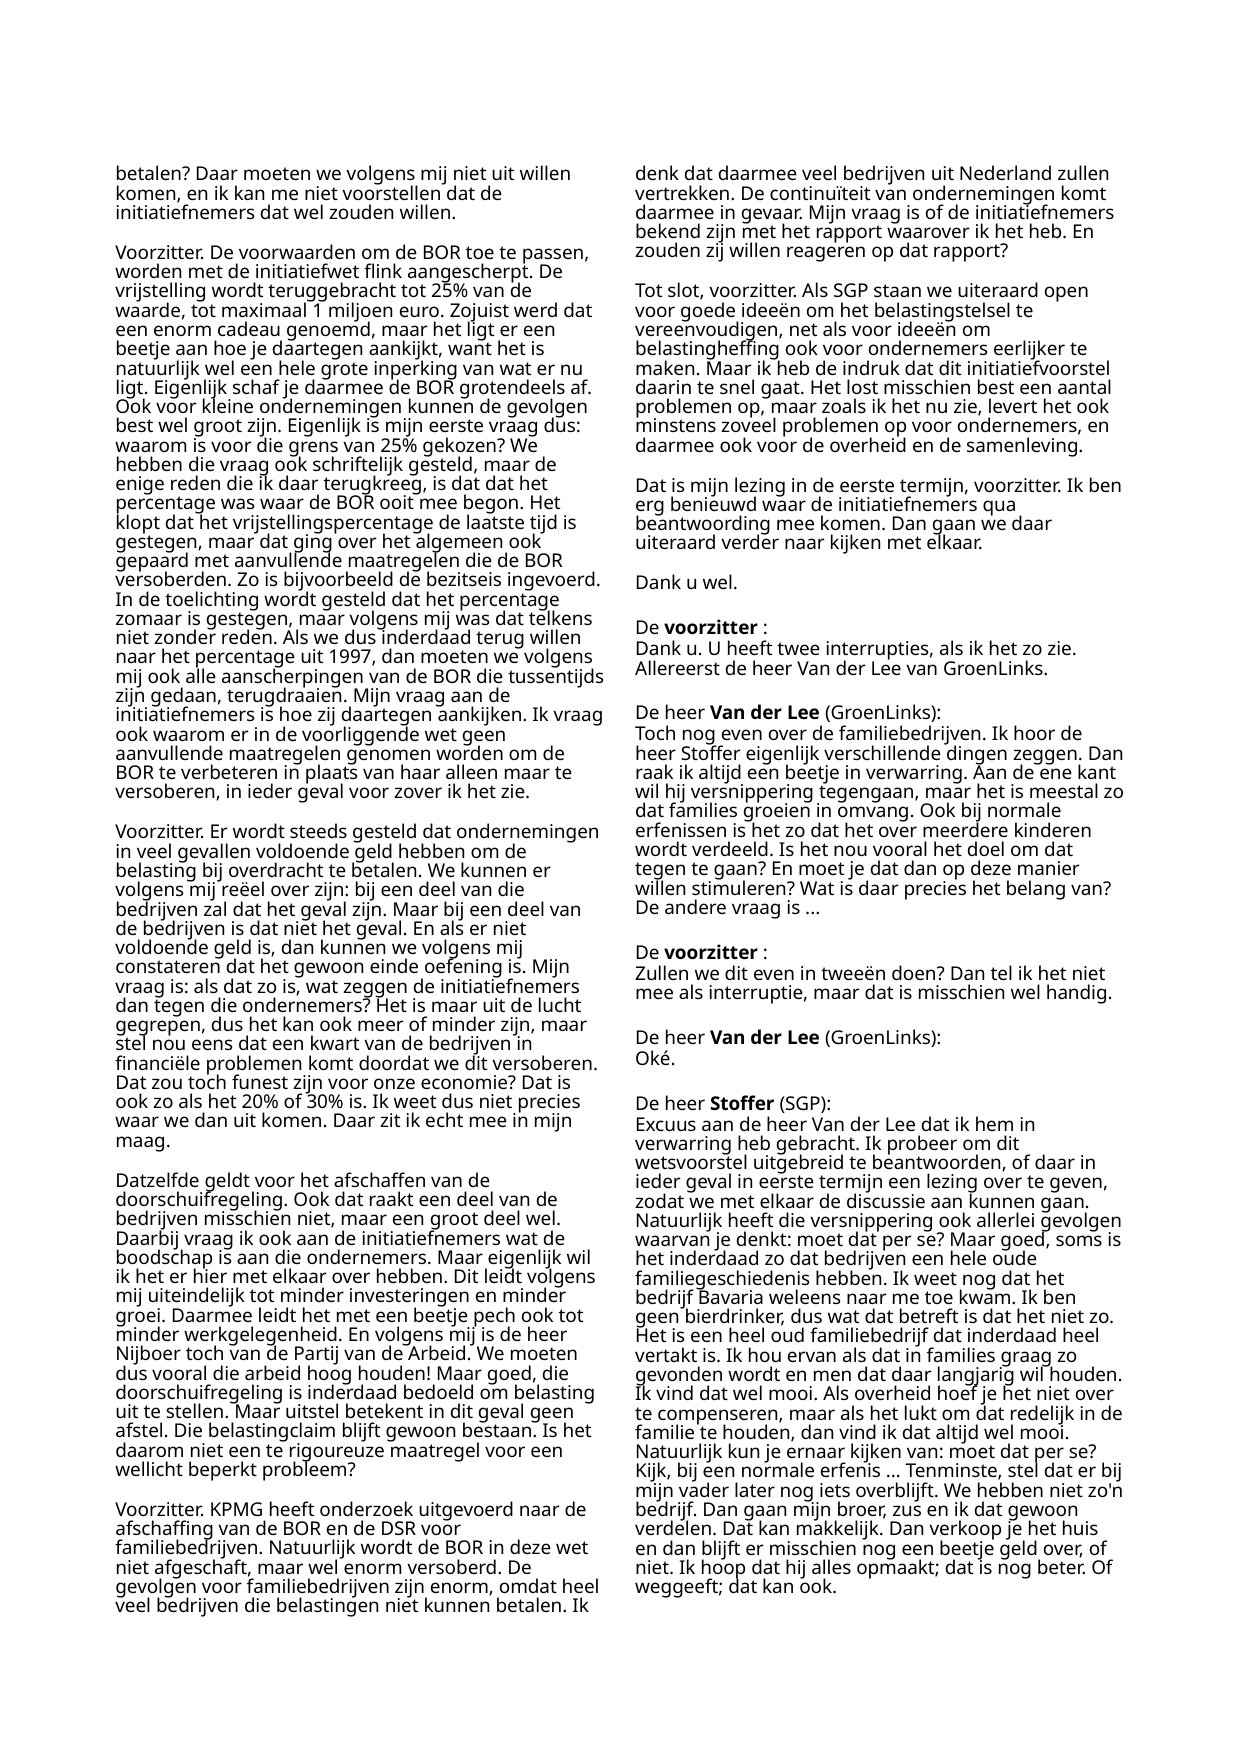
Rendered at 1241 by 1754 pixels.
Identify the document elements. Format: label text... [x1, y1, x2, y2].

text De heer Van der Lee (GroenLinks): [635, 699, 1125, 725]
text Dank u. U heeft twee interrupties, als ik het zo zie. Allereerst de heer Van der Lee van GroenLinks. [635, 640, 1125, 679]
text denk dat daarmee veel bedrijven uit Nederland zullen vertrekken. De continuïteit van ondernemingen komt daarmee in gevaar. Mijn vraag is of de initiatiefnemers bekend zijn met het rapport waarover ik het heb. En zouden zij willen reageren op dat rapport? [635, 165, 1125, 262]
text Voorzitter. Er wordt steeds gesteld dat ondernemingen in veel gevallen voldoende geld hebben om de belasting bij overdracht te betalen. We kunnen er volgens mij reëel over zijn: bij een deel van die bedrijven zal dat het geval zijn. Maar bij een deel van de bedrijven is dat niet het geval. En als er niet voldoende geld is, dan kunnen we volgens mij constateren dat het gewoon einde oefening is. Mijn vraag is: als dat zo is, wat zeggen de initiatiefnemers dan tegen die ondernemers? Het is maar uit de lucht gegrepen, dus het kan ook meer of minder zijn, maar stel nou eens dat een kwart van de bedrijven in financiële problemen komt doordat we dit versoberen. Dat zou toch funest zijn voor onze economie? Dat is ook zo als het 20% of 30% is. Ik weet dus niet precies waar we dan uit komen. Daar zit ik echt mee in mijn maag. [115, 823, 605, 1151]
text Toch nog even over de familiebedrijven. Ik hoor de heer Stoffer eigenlijk verschillende dingen zeggen. Dan raak ik altijd een beetje in verwarring. Aan de ene kant wil hij versnippering tegengaan, maar het is meestal zo dat families groeien in omvang. Ook bij normale erfenissen is het zo dat het over meerdere kinderen wordt verdeeld. Is het nou vooral het doel om dat tegen te gaan? En moet je dat dan op deze manier willen stimuleren? Wat is daar precies het belang van? De andere vraag is ... [635, 725, 1125, 918]
text De voorzitter : [635, 939, 1125, 964]
text betalen? Daar moeten we volgens mij niet uit willen komen, en ik kan me niet voorstellen dat de initiatiefnemers dat wel zouden willen. [115, 165, 605, 223]
text Datzelfde geldt voor het afschaffen van de doorschuifregeling. Ook dat raakt een deel van de bedrijven misschien niet, maar een groot deel wel. Daarbij vraag ik ook aan de initiatiefnemers wat de boodschap is aan die ondernemers. Maar eigenlijk wil ik het er hier met elkaar over hebben. Dit leidt volgens mij uiteindelijk tot minder investeringen en minder groei. Daarmee leidt het met een beetje pech ook tot minder werkgelegenheid. En volgens mij is de heer Nijboer toch van de Partij van de Arbeid. We moeten dus vooral die arbeid hoog houden! Maar goed, die doorschuifregeling is inderdaad bedoeld om belasting uit te stellen. Maar uitstel betekent in dit geval geen afstel. Die belastingclaim blijft gewoon bestaan. Is het daarom niet een te rigoureuze maatregel voor een wellicht beperkt probleem? [115, 1172, 605, 1480]
text Dank u wel. [635, 574, 1125, 594]
text Oké. [635, 1050, 1125, 1069]
text Voorzitter. KPMG heeft onderzoek uitgevoerd naar de afschaffing van de BOR en de DSR voor familiebedrijven. Natuurlijk wordt de BOR in deze wet niet afgeschaft, maar wel enorm versoberd. De gevolgen voor familiebedrijven zijn enorm, omdat heel veel bedrijven die belastingen niet kunnen betalen. Ik [115, 1501, 605, 1616]
text Dat is mijn lezing in de eerste termijn, voorzitter. Ik ben erg benieuwd waar de initiatiefnemers qua beantwoording mee komen. Dan gaan we daar uiteraard verder naar kijken met elkaar. [635, 477, 1125, 554]
text Tot slot, voorzitter. Als SGP staan we uiteraard open voor goede ideeën om het belastingstelsel te vereenvoudigen, net als voor ideeën om belastingheffing ook voor ondernemers eerlijker te maken. Maar ik heb de indruk dat dit initiatiefvoorstel daarin te snel gaat. Het lost misschien best een aantal problemen op, maar zoals ik het nu zie, levert het ook minstens zoveel problemen op voor ondernemers, en daarmee ook voor de overheid en de samenleving. [635, 282, 1125, 456]
text De heer Van der Lee (GroenLinks): [635, 1024, 1125, 1050]
text Excuus aan de heer Van der Lee dat ik hem in verwarring heb gebracht. Ik probeer om dit wetsvoorstel uitgebreid te beantwoorden, of daar in ieder geval in eerste termijn een lezing over te geven, zodat we met elkaar de discussie aan kunnen gaan. Natuurlijk heeft die versnippering ook allerlei gevolgen waarvan je denkt: moet dat per se? Maar goed, soms is het inderdaad zo dat bedrijven een hele oude familiegeschiedenis hebben. Ik weet nog dat het bedrijf Bavaria weleens naar me toe kwam. Ik ben geen bierdrinker, dus wat dat betreft is dat het niet zo. Het is een heel oud familiebedrijf dat inderdaad heel vertakt is. Ik hou ervan als dat in families graag zo gevonden wordt en men dat daar langjarig wil houden. Ik vind dat wel mooi. Als overheid hoef je het niet over te compenseren, maar als het lukt om dat redelijk in de familie te houden, dan vind ik dat altijd wel mooi. Natuurlijk kun je ernaar kijken van: moet dat per se? Kijk, bij een normale erfenis … Tenminste, stel dat er bij mijn vader later nog iets overblijft. We hebben niet zo'n bedrijf. Dan gaan mijn broer, zus en ik dat gewoon verdelen. Dat kan makkelijk. Dan verkoop je het huis en dan blijft er misschien nog een beetje geld over, of niet. Ik hoop dat hij alles opmaakt; dat is nog beter. Of weggeeft; dat kan ook. [635, 1116, 1125, 1597]
text De heer Stoffer (SGP): [635, 1090, 1125, 1116]
text Zullen we dit even in tweeën doen? Dan tel ik het niet mee als interruptie, maar dat is misschien wel handig. [635, 964, 1125, 1003]
text Voorzitter. De voorwaarden om de BOR toe te passen, worden met de initiatiefwet flink aangescherpt. De vrijstelling wordt teruggebracht tot 25% van de waarde, tot maximaal 1 miljoen euro. Zojuist werd dat een enorm cadeau genoemd, maar het ligt er een beetje aan hoe je daartegen aankijkt, want het is natuurlijk wel een hele grote inperking van wat er nu ligt. Eigenlijk schaf je daarmee de BOR grotendeels af. Ook voor kleine ondernemingen kunnen de gevolgen best wel groot zijn. Eigenlijk is mijn eerste vraag dus: waarom is voor die grens van 25% gekozen? We hebben die vraag ook schriftelijk gesteld, maar de enige reden die ik daar terugkreeg, is dat dat het percentage was waar de BOR ooit mee begon. Het klopt dat het vrijstellingspercentage de laatste tijd is gestegen, maar dat ging over het algemeen ook gepaard met aanvullende maatregelen die de BOR versoberden. Zo is bijvoorbeeld de bezitseis ingevoerd. In de toelichting wordt gesteld dat het percentage zomaar is gestegen, maar volgens mij was dat telkens niet zonder reden. Als we dus inderdaad terug willen naar het percentage uit 1997, dan moeten we volgens mij ook alle aanscherpingen van de BOR die tussentijds zijn gedaan, terugdraaien. Mijn vraag aan de initiatiefnemers is hoe zij daartegen aankijken. Ik vraag ook waarom er in de voorliggende wet geen aanvullende maatregelen genomen worden om de BOR te verbeteren in plaats van haar alleen maar te versoberen, in ieder geval voor zover ik het zie. [115, 244, 605, 803]
text De voorzitter : [635, 614, 1125, 640]
